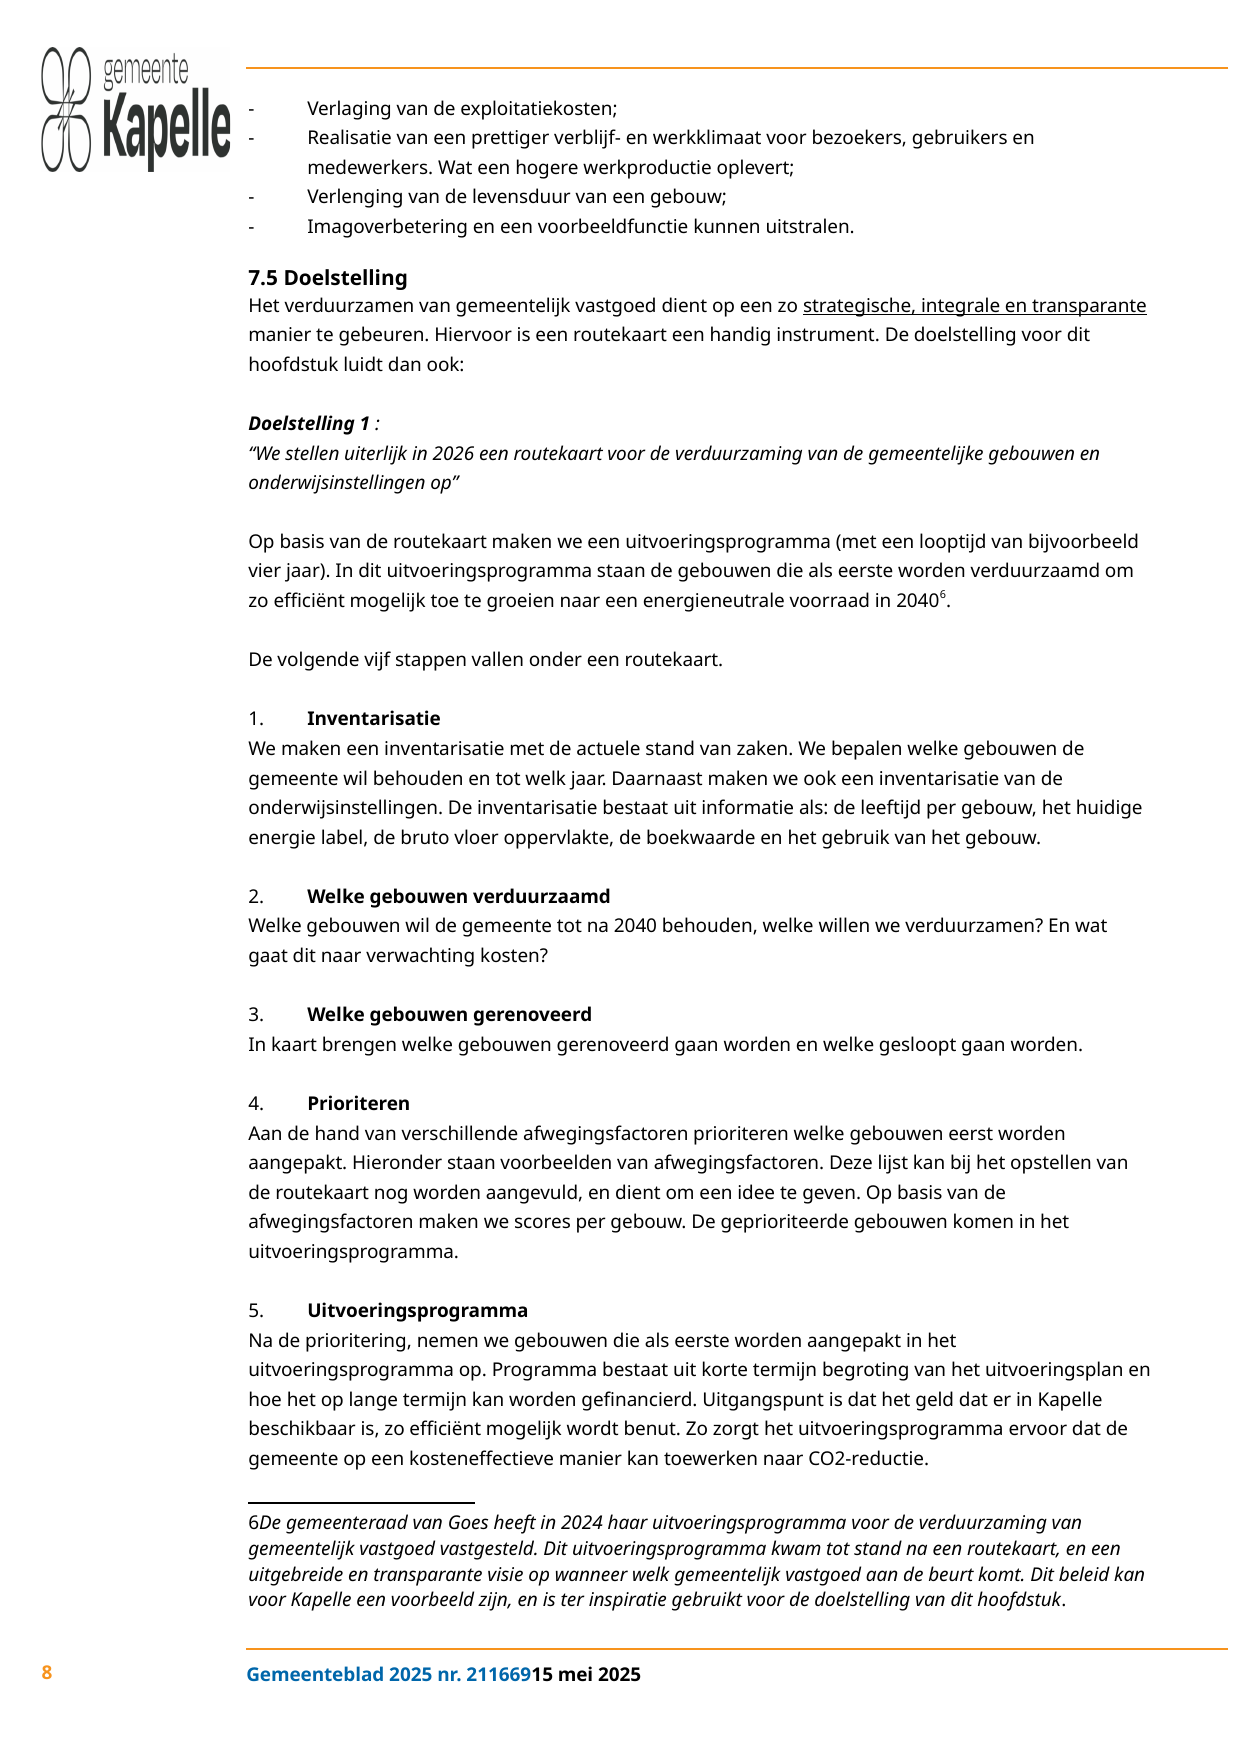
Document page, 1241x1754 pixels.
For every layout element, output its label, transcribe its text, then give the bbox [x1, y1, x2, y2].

text We maken een inventarisatie met de actuele stand van zaken. We bepalen welke gebouwen de gemeente wil behouden en tot welk jaar. Daarnaast maken we ook een inventarisatie van de onderwijsinstellingen. De inventarisatie bestaat uit informatie als: de leeftijd per gebouw, het huidige energie label, de bruto vloer oppervlakte, de boekwaarde en het gebruik van het gebouw. [248, 735, 1152, 850]
text Aan de hand van verschillende afwegingsfactoren prioriteren welke gebouwen eerst worden aangepakt. Hieronder staan voorbeelden van afwegingsfactoren. Deze lijst kan bij het opstellen van de routekaart nog worden aangevuld, en dient om een idee te geven. Op basis van de afwegingsfactoren maken we scores per gebouw. De geprioriteerde gebouwen komen in het uitvoeringsprogramma. [248, 1120, 1152, 1264]
list Imagoverbetering en een voorbeeldfunctie kunnen uitstralen. [248, 213, 1152, 239]
list Verlaging van de exploitatiekosten; [248, 95, 1152, 121]
text In kaart brengen welke gebouwen gerenoveerd gaan worden en welke gesloopt gaan worden. [248, 1031, 1152, 1057]
picture [41, 47, 231, 172]
list Verlenging van de levensduur van een gebouw; [248, 183, 1152, 209]
list Realisatie van een prettiger verblijf- en werkklimaat voor bezoekers, gebruikers en medewerkers. Wat een hogere werkproductie oplevert; [248, 124, 1152, 180]
text Welke gebouwen wil de gemeente tot na 2040 behouden, welke willen we verduurzamen? En wat gaat dit naar verwachting kosten? [248, 913, 1152, 968]
list Uitvoeringsprogramma [248, 1297, 1152, 1323]
table_header Doelstelling 1 : “We stellen uiterlijk in 2026 een routekaart voor de verduurzaming van de gemeentelijke gebouwen en onderwijsinstellingen op” [248, 410, 1152, 495]
list Welke gebouwen gerenoveerd [248, 1001, 1152, 1027]
list Prioriteren [248, 1090, 1152, 1116]
list Welke gebouwen verduurzaamd [248, 883, 1152, 909]
text Het verduurzamen van gemeentelijk vastgoed dient op een zo strategische, integrale en transparante manier te gebeuren. Hiervoor is een routekaart een handig instrument. De doelstelling voor dit hoofdstuk luidt dan ook: [248, 292, 1152, 377]
text Op basis van de routekaart maken we een uitvoeringsprogramma (met een looptijd van bijvoorbeeld vier jaar). In dit uitvoeringsprogramma staan de gebouwen die als eerste worden verduurzaamd om zo efficiënt mogelijk toe te groeien naar een energieneutrale voorraad in 2040. [248, 528, 1152, 613]
text De volgende vijf stappen vallen onder een routekaart. [248, 646, 1152, 672]
text De gemeenteraad van Goes heeft in 2024 haar uitvoeringsprogramma voor de verduurzaming van gemeentelijk vastgoed vastgesteld. Dit uitvoeringsprogramma kwam tot stand na een routekaart, en een uitgebreide en transparante visie op wanneer welk gemeentelijk vastgoed aan de beurt komt. Dit beleid kan voor Kapelle een voorbeeld zijn, en is ter inspiratie gebruikt voor de doelstelling van dit hoofdstuk. [248, 1509, 1152, 1612]
text Na de prioritering, nemen we gebouwen die als eerste worden aangepakt in het uitvoeringsprogramma op. Programma bestaat uit korte termijn begroting van het uitvoeringsplan en hoe het op lange termijn kan worden gefinancierd. Uitgangspunt is dat het geld dat er in Kapelle beschikbaar is, zo efficiënt mogelijk wordt benut. Zo zorgt het uitvoeringsprogramma ervoor dat de gemeente op een kosteneffectieve manier kan toewerken naar CO2-reductie. [248, 1327, 1152, 1471]
list Inventarisatie [248, 706, 1152, 731]
text 7.5 Doelstelling [248, 263, 1152, 292]
